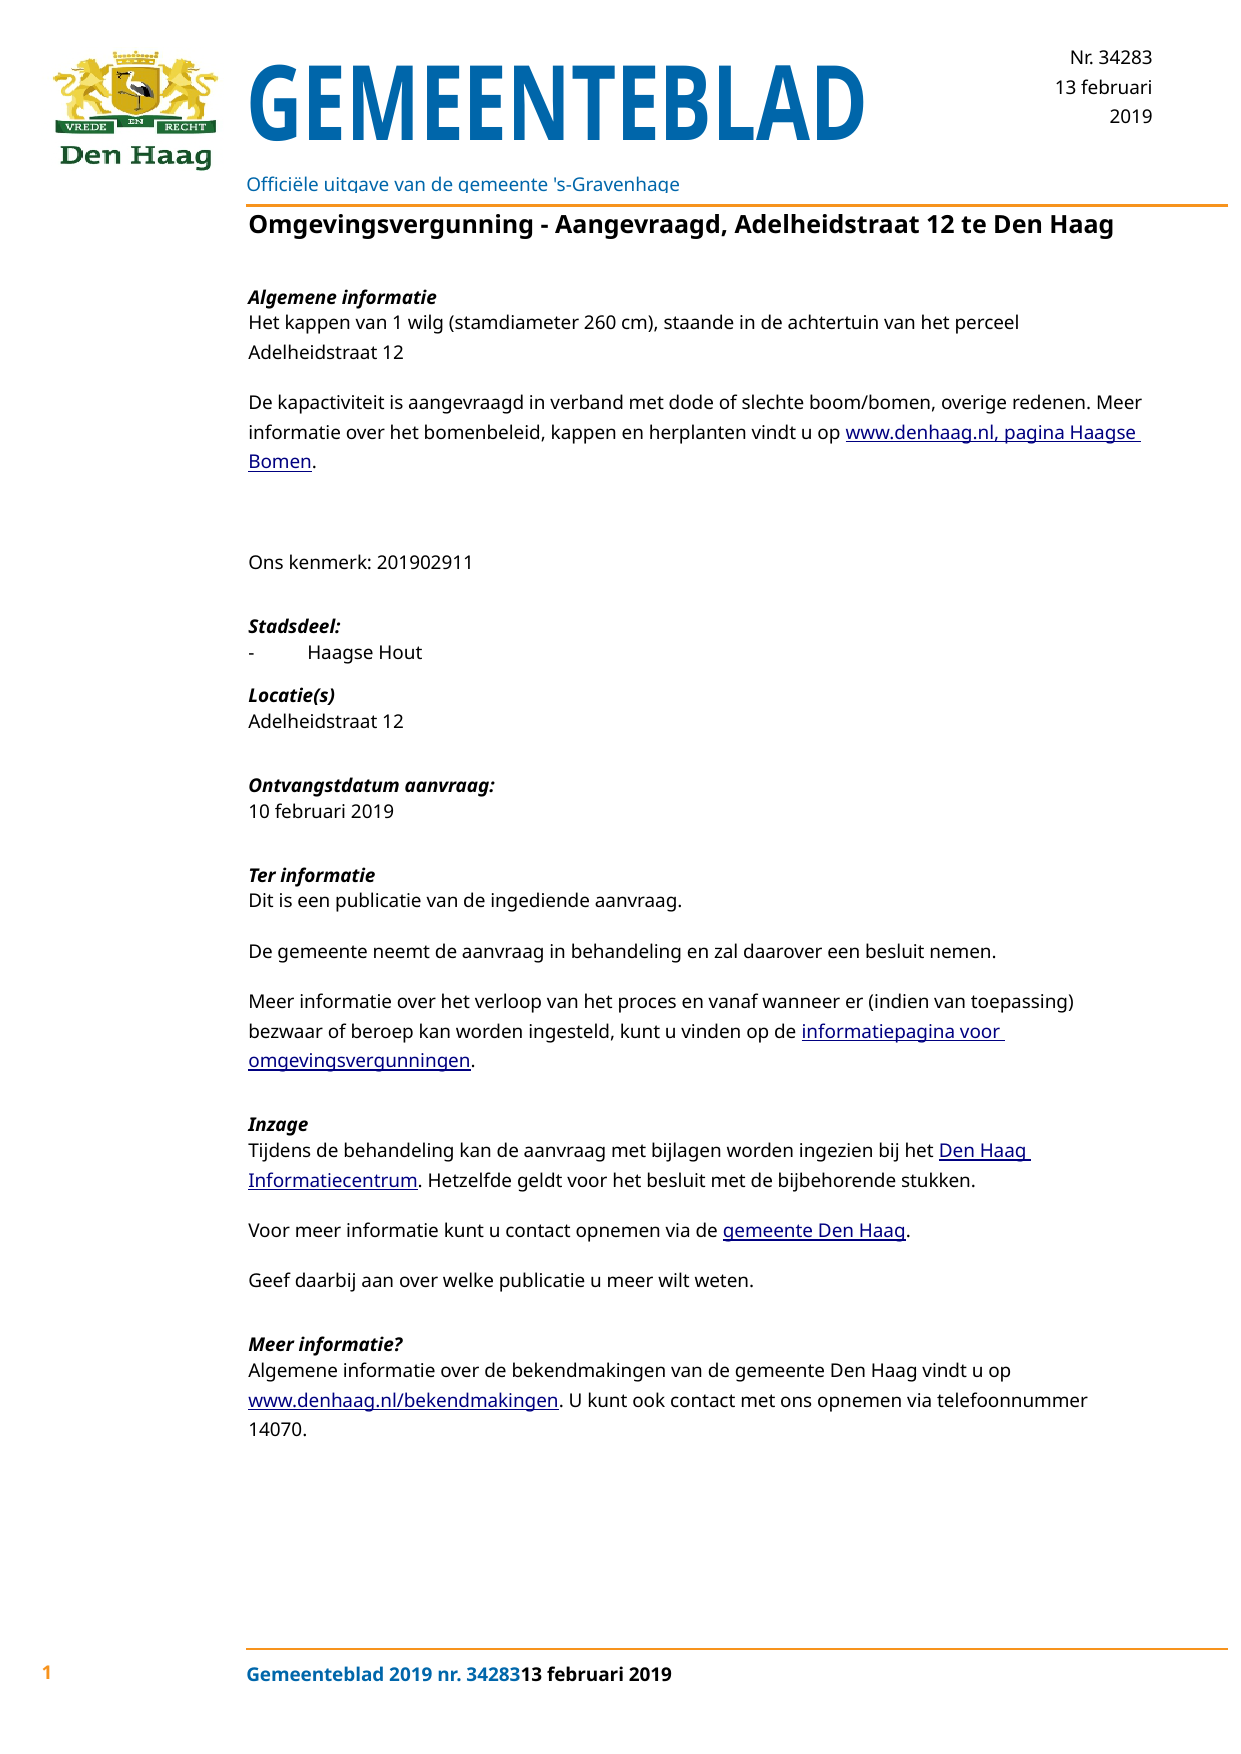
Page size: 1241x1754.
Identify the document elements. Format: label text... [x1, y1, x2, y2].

text Adelheidstraat 12 [248, 708, 1152, 734]
text Stadsdeel: [248, 613, 1152, 639]
text Dit is een publicatie van de ingediende aanvraag. [248, 887, 1152, 913]
text Tijdens de behandeling kan de aanvraag met bijlagen worden ingezien bij het Den Haag Informatiecentrum. Hetzelfde geldt voor het besluit met de bijbehorende stukken. [248, 1137, 1152, 1192]
picture [41, 47, 231, 172]
text De kapactiviteit is aangevraagd in verband met dode of slechte boom/bomen, overige redenen. Meer informatie over het bomenbeleid, kappen en herplanten vindt u op www.denhaag.nl, pagina Haagse Bomen. [248, 389, 1152, 474]
text Ons kenmerk: 201902911 [248, 549, 1152, 575]
text Omgevingsvergunning - Aangevraagd, Adelheidstraat 12 te Den Haag [248, 207, 1152, 241]
text Algemene informatie [248, 284, 1152, 309]
text Algemene informatie over de bekendmakingen van de gemeente Den Haag vindt u op www.denhaag.nl/bekendmakingen. U kunt ook contact met ons opnemen via telefoonnummer 14070. [248, 1357, 1152, 1442]
text Locatie(s) [248, 682, 1152, 708]
text De gemeente neemt de aanvraag in behandeling en zal daarover een besluit nemen. [248, 938, 1152, 964]
text Het kappen van 1 wilg (stamdiameter 260 cm), staande in de achtertuin van het perceel Adelheidstraat 12 [248, 309, 1152, 365]
list Haagse Hout [248, 639, 1152, 665]
text 10 februari 2019 [248, 798, 1152, 823]
text Ontvangstdatum aanvraag: [248, 772, 1152, 798]
text Ter informatie [248, 862, 1152, 887]
text Geef daarbij aan over welke publicatie u meer wilt weten. [248, 1268, 1152, 1293]
text Inzage [248, 1111, 1152, 1137]
text Voor meer informatie kunt u contact opnemen via de gemeente Den Haag. [248, 1217, 1152, 1243]
text Meer informatie over het verloop van het proces en vanaf wanneer er (indien van toepassing) bezwaar of beroep kan worden ingesteld, kunt u vinden op de informatiepagina voor omgevingsvergunningen. [248, 988, 1152, 1073]
text Meer informatie? [248, 1332, 1152, 1357]
